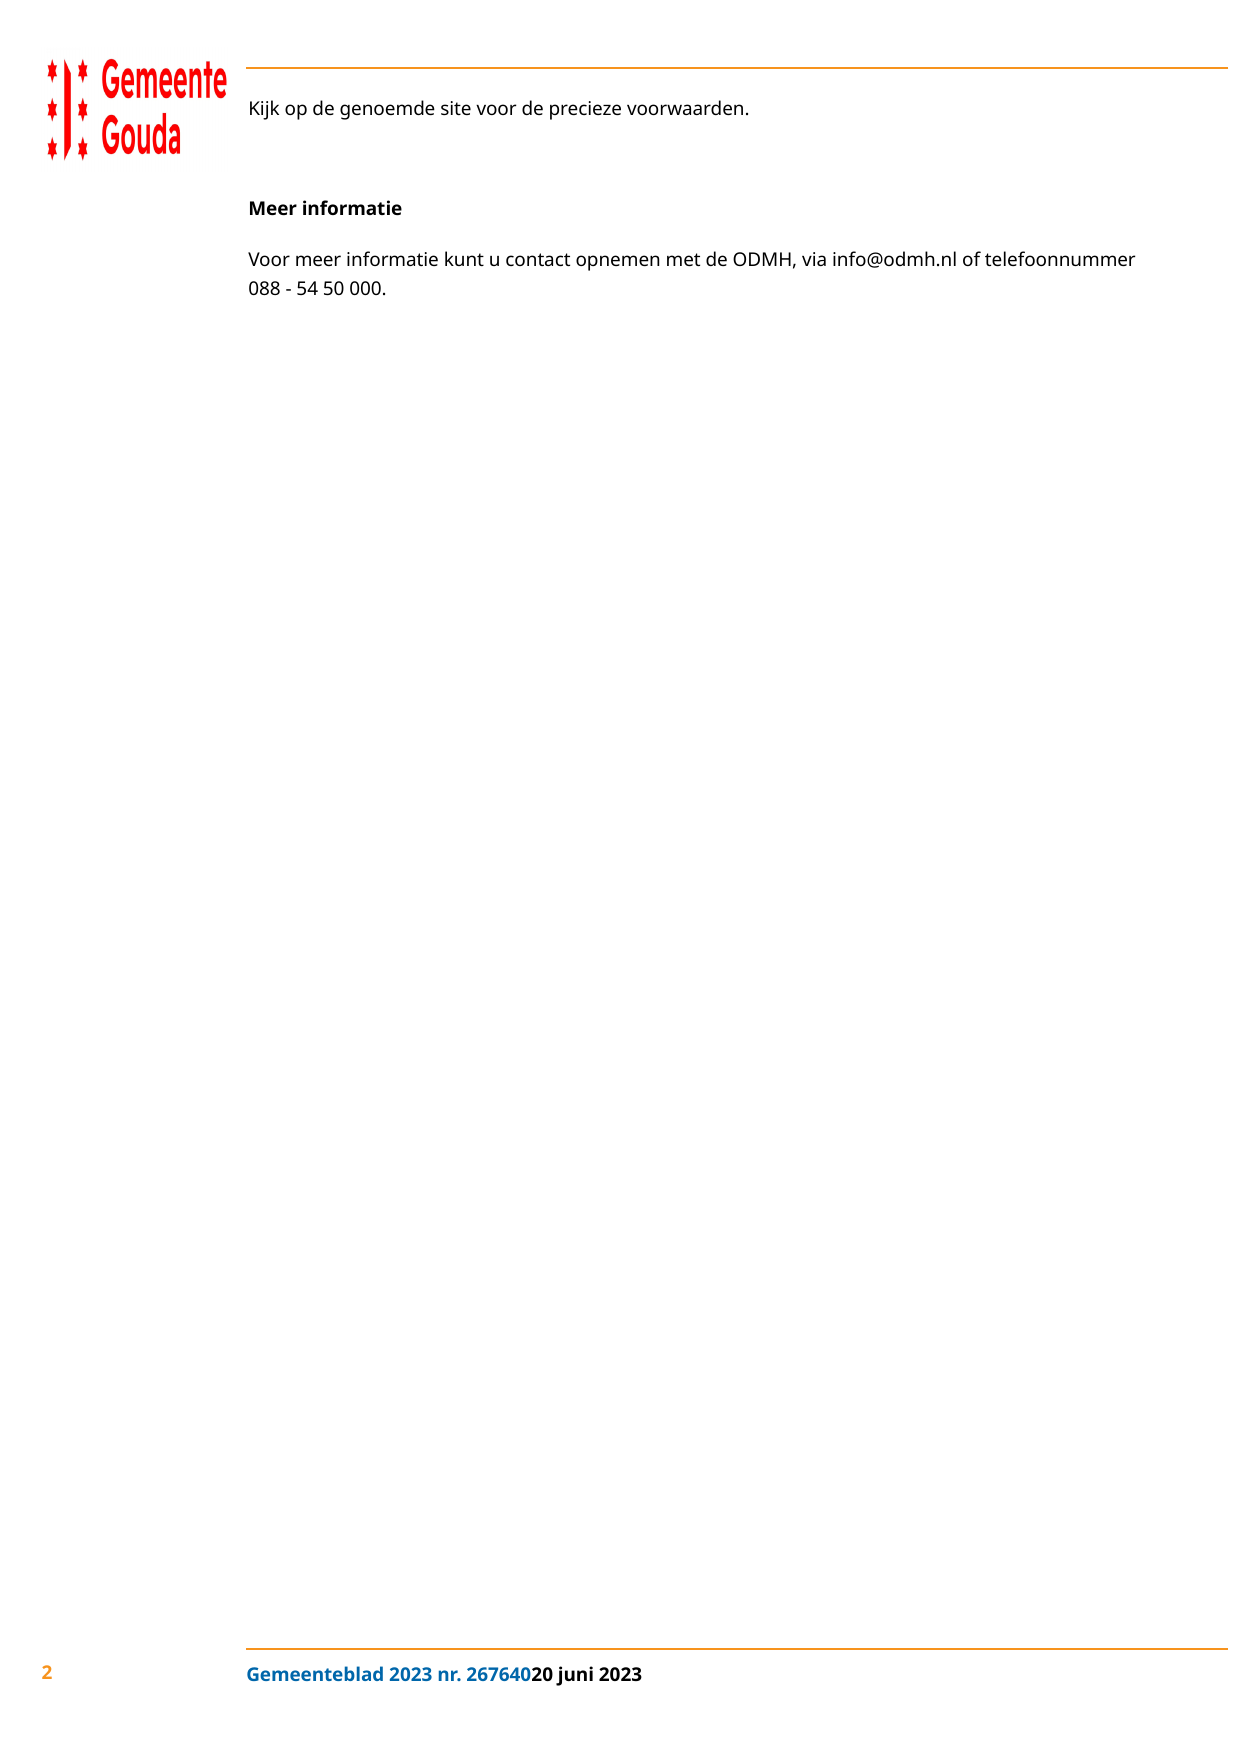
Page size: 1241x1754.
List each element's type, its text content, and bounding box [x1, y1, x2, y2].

text Kijk op de genoemde site voor de precieze voorwaarden. [248, 95, 1152, 121]
text Voor meer informatie kunt u contact opnemen met de ODMH, via info@odmh.nl of telefoonnummer 088 - 54 50 000. [248, 246, 1152, 301]
text Meer informatie [248, 196, 1152, 221]
picture [41, 47, 231, 172]
